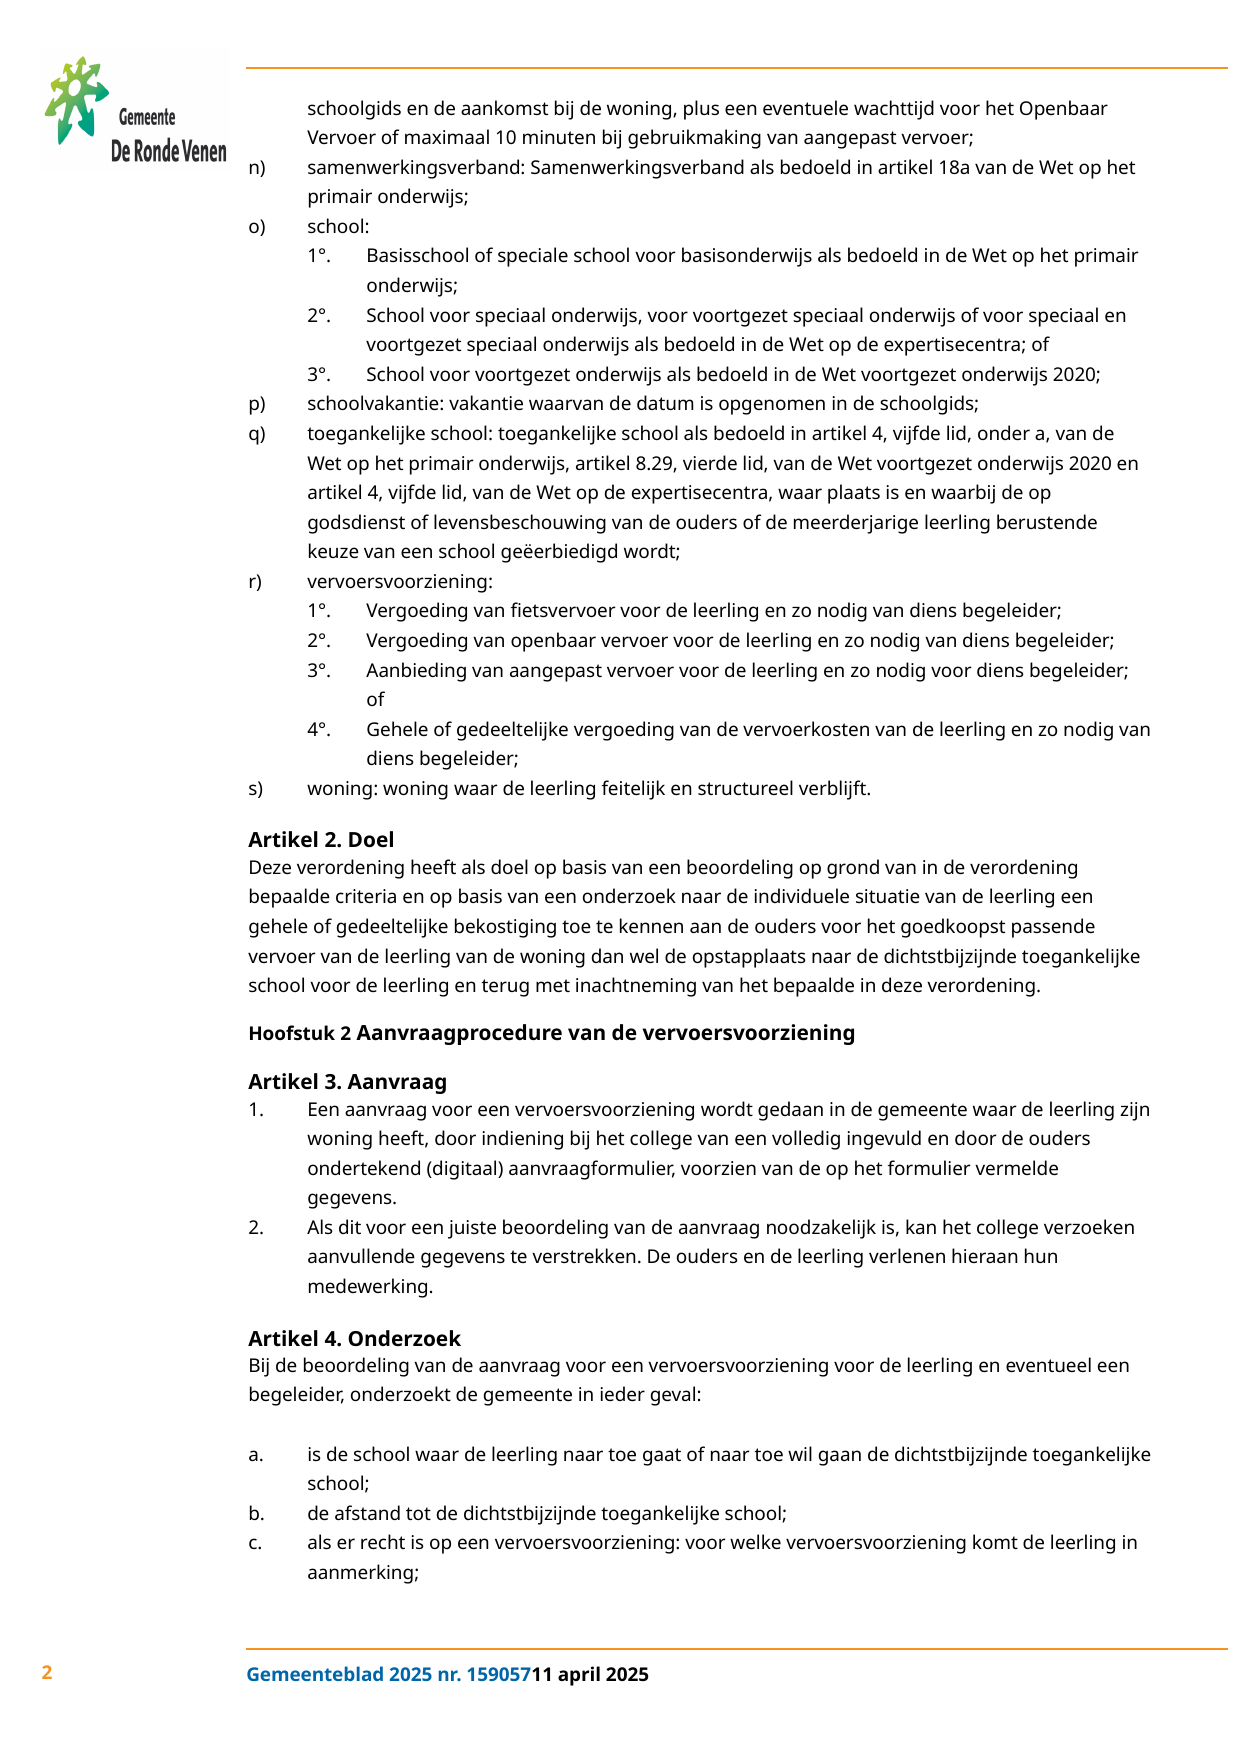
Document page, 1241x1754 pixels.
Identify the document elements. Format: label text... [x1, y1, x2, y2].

text Artikel 2. Doel [248, 826, 1152, 854]
list is de school waar de leerling naar toe gaat of naar toe wil gaan de dichtstbijzijnde toegankelijke school; [248, 1441, 1152, 1496]
list Vergoeding van openbaar vervoer voor de leerling en zo nodig van diens begeleider; [307, 627, 1152, 653]
text Artikel 3. Aanvraag [248, 1067, 1152, 1096]
list Basisschool of speciale school voor basisonderwijs als bedoeld in de Wet op het primair onderwijs; [307, 243, 1152, 298]
list Als dit voor een juiste beoordeling van de aanvraag noodzakelijk is, kan het college verzoeken aanvullende gegevens te verstrekken. De ouders en de leerling verlenen hieraan hun medewerking. [248, 1214, 1152, 1299]
text Bij de beoordeling van de aanvraag voor een vervoersvoorziening voor de leerling en eventueel een begeleider, onderzoekt de gemeente in ieder geval: [248, 1352, 1152, 1407]
list Aanbieding van aangepast vervoer voor de leerling en zo nodig voor diens begeleider; of [307, 657, 1152, 712]
text Hoofstuk 2 Aanvraagprocedure van de vervoersvoorziening [248, 1018, 1152, 1046]
list school: [248, 213, 1152, 239]
picture [41, 47, 231, 172]
list woning: woning waar de leerling feitelijk en structureel verblijft. [248, 775, 1152, 801]
list schoolvakantie: vakantie waarvan de datum is opgenomen in de schoolgids; [248, 391, 1152, 416]
list School voor speciaal onderwijs, voor voortgezet speciaal onderwijs of voor speciaal en voortgezet speciaal onderwijs als bedoeld in de Wet op de expertisecentra; of [307, 302, 1152, 357]
list samenwerkingsverband: Samenwerkingsverband als bedoeld in artikel 18a van de Wet op het primair onderwijs; [248, 154, 1152, 209]
list toegankelijke school: toegankelijke school als bedoeld in artikel 4, vijfde lid, onder a, van de Wet op het primair onderwijs, artikel 8.29, vierde lid, van de Wet voortgezet onderwijs 2020 en artikel 4, vijfde lid, van de Wet op de expertisecentra, waar plaats is en waarbij de op godsdienst of levensbeschouwing van de ouders of de meerderjarige leerling berustende keuze van een school geëerbiedigd wordt; [248, 420, 1152, 564]
list schoolgids en de aankomst bij de woning, plus een eventuele wachttijd voor het Openbaar Vervoer of maximaal 10 minuten bij gebruikmaking van aangepast vervoer; [248, 95, 1152, 150]
list de afstand tot de dichtstbijzijnde toegankelijke school; [248, 1500, 1152, 1526]
list Vergoeding van fietsvervoer voor de leerling en zo nodig van diens begeleider; [307, 598, 1152, 623]
list vervoersvoorziening: [248, 568, 1152, 594]
text Artikel 4. Onderzoek [248, 1324, 1152, 1352]
text Deze verordening heeft als doel op basis van een beoordeling op grond van in de verordening bepaalde criteria en op basis van een onderzoek naar de individuele situatie van de leerling een gehele of gedeeltelijke bekostiging toe te kennen aan de ouders voor het goedkoopst passende vervoer van de leerling van de woning dan wel de opstapplaats naar de dichtstbijzijnde toegankelijke school voor de leerling en terug met inachtneming van het bepaalde in deze verordening. [248, 854, 1152, 998]
list als er recht is op een vervoersvoorziening: voor welke vervoersvoorziening komt de leerling in aanmerking; [248, 1529, 1152, 1585]
list Gehele of gedeeltelijke vergoeding van de vervoerkosten van de leerling en zo nodig van diens begeleider; [307, 716, 1152, 771]
list School voor voortgezet onderwijs als bedoeld in de Wet voortgezet onderwijs 2020; [307, 361, 1152, 387]
list Een aanvraag voor een vervoersvoorziening wordt gedaan in de gemeente waar de leerling zijn woning heeft, door indiening bij het college van een volledig ingevuld en door de ouders ondertekend (digitaal) aanvraagformulier, voorzien van de op het formulier vermelde gegevens. [248, 1096, 1152, 1210]
